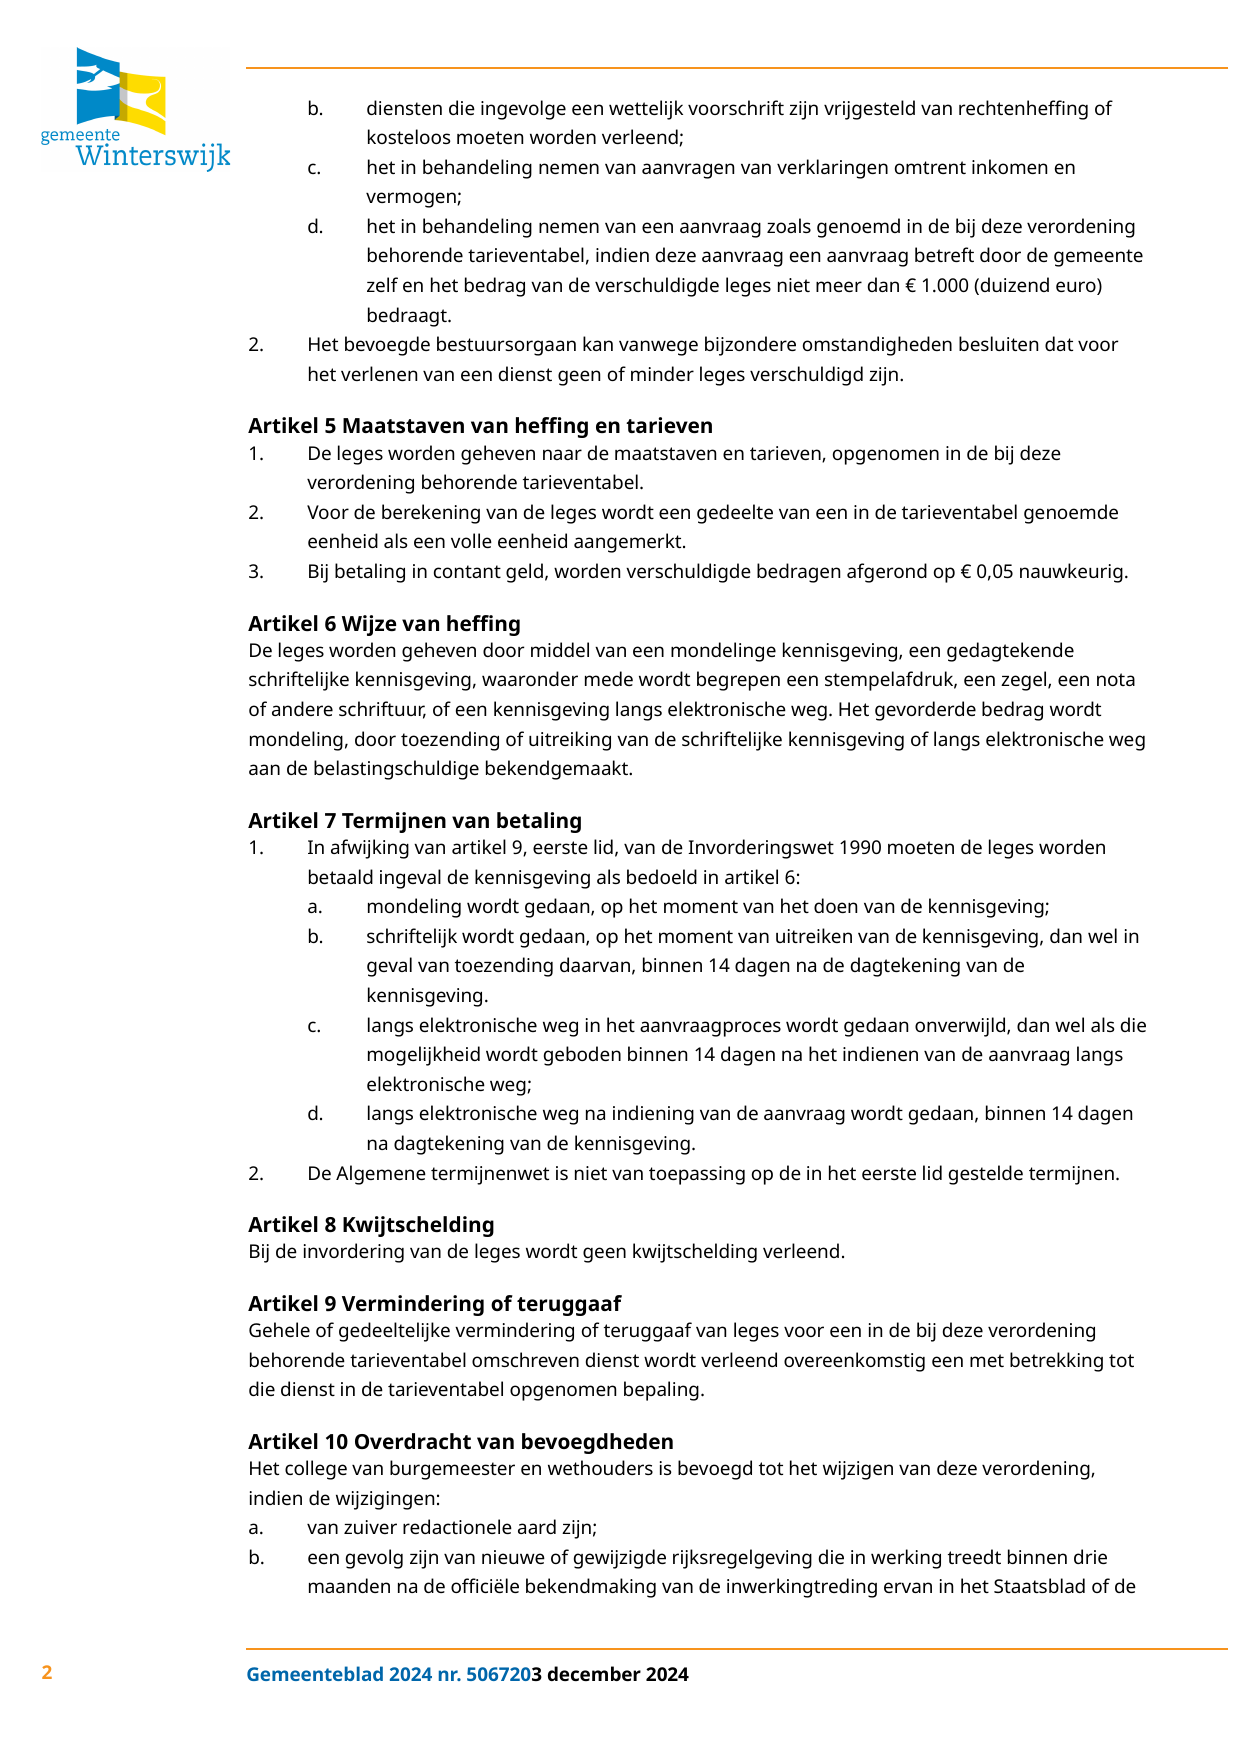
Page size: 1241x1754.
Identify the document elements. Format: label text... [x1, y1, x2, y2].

list In afwijking van artikel 9, eerste lid, van de Invorderingswet 1990 moeten de leges worden betaald ingeval de kennisgeving als bedoeld in artikel 6: [248, 834, 1152, 889]
picture [225, 153, 231, 162]
text Artikel 5 Maatstaven van heffing en tarieven [248, 411, 1152, 440]
list Voor de berekening van de leges wordt een gedeelte van een in de tarieventabel genoemde eenheid als een volle eenheid aangemerkt. [248, 499, 1152, 554]
list De Algemene termijnenwet is niet van toepassing op de in het eerste lid gestelde termijnen. [248, 1160, 1152, 1185]
picture [41, 47, 231, 172]
list langs elektronische weg in het aanvraagproces wordt gedaan onverwijld, dan wel als die mogelijkheid wordt geboden binnen 14 dagen na het indienen van de aanvraag langs elektronische weg; [307, 1012, 1152, 1097]
list diensten die ingevolge een wettelijk voorschrift zijn vrijgesteld van rechtenheffing of kosteloos moeten worden verleend; [307, 95, 1152, 150]
text Artikel 9 Vermindering of teruggaaf [248, 1289, 1152, 1317]
list Het bevoegde bestuursorgaan kan vanwege bijzondere omstandigheden besluiten dat voor het verlenen van een dienst geen of minder leges verschuldigd zijn. [248, 331, 1152, 387]
list langs elektronische weg na indiening van de aanvraag wordt gedaan, binnen 14 dagen na dagtekening van de kennisgeving. [307, 1101, 1152, 1156]
list Bij betaling in contant geld, worden verschuldigde bedragen afgerond op € 0,05 nauwkeurig. [248, 558, 1152, 584]
text De leges worden geheven door middel van een mondelinge kennisgeving, een gedagtekende schriftelijke kennisgeving, waaronder mede wordt begrepen een stempelafdruk, een zegel, een nota of andere schriftuur, of een kennisgeving langs elektronische weg. Het gevorderde bedrag wordt mondeling, door toezending of uitreiking van de schriftelijke kennisgeving of langs elektronische weg aan de belastingschuldige bekendgemaakt. [248, 637, 1152, 781]
list De leges worden geheven naar de maatstaven en tarieven, opgenomen in de bij deze verordening behorende tarieventabel. [248, 440, 1152, 495]
list van zuiver redactionele aard zijn; [248, 1514, 1152, 1540]
text Het college van burgemeester en wethouders is bevoegd tot het wijzigen van deze verordening, indien de wijzigingen: [248, 1455, 1152, 1511]
list schriftelijk wordt gedaan, op het moment van uitreiken van de kennisgeving, dan wel in geval van toezending daarvan, binnen 14 dagen na de dagtekening van de kennisgeving. [307, 923, 1152, 1008]
text Bij de invordering van de leges wordt geen kwijtschelding verleend. [248, 1238, 1152, 1264]
text Artikel 10 Overdracht van bevoegdheden [248, 1427, 1152, 1455]
text Artikel 7 Termijnen van betaling [248, 806, 1152, 834]
list het in behandeling nemen van aanvragen van verklaringen omtrent inkomen en vermogen; [307, 154, 1152, 209]
text Artikel 8 Kwijtschelding [248, 1210, 1152, 1238]
text Artikel 6 Wijze van heffing [248, 609, 1152, 637]
list het in behandeling nemen van een aanvraag zoals genoemd in de bij deze verordening behorende tarieventabel, indien deze aanvraag een aanvraag betreft door de gemeente zelf en het bedrag van de verschuldigde leges niet meer dan € 1.000 (duizend euro) bedraagt. [307, 213, 1152, 328]
list mondeling wordt gedaan, op het moment van het doen van de kennisgeving; [307, 893, 1152, 919]
text Gehele of gedeeltelijke vermindering of teruggaaf van leges voor een in de bij deze verordening behorende tarieventabel omschreven dienst wordt verleend overeenkomstig een met betrekking tot die dienst in de tarieventabel opgenomen bepaling. [248, 1317, 1152, 1402]
list een gevolg zijn van nieuwe of gewijzigde rijksregelgeving die in werking treedt binnen drie maanden na de officiële bekendmaking van de inwerkingtreding ervan in het Staatsblad of de [248, 1544, 1152, 1599]
